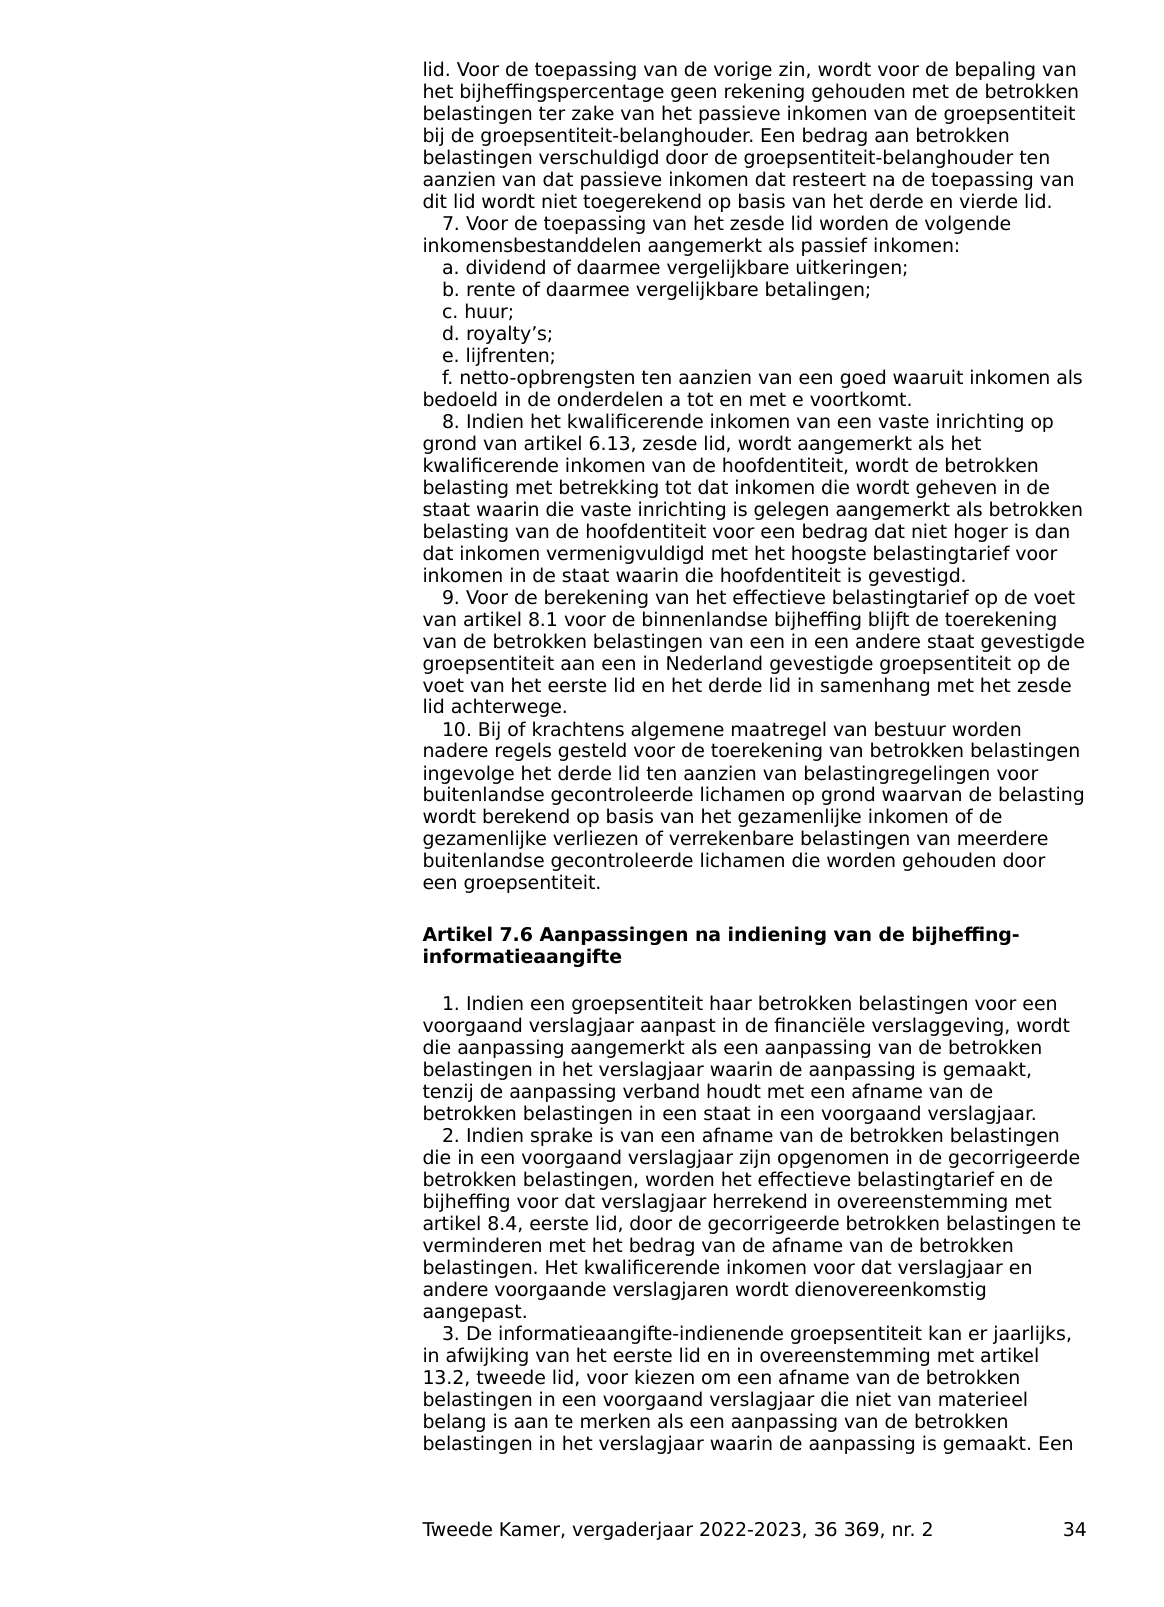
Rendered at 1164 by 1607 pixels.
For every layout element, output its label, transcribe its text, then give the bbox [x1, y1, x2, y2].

text 10. Bij of krachtens algemene maatregel van bestuur worden nadere regels gesteld voor de toerekening van betrokken belastingen ingevolge het derde lid ten aanzien van belastingregelingen voor buitenlandse gecontroleerde lichamen op grond waarvan de belasting wordt berekend op basis van het gezamenlijke inkomen of de gezamenlijke verliezen of verrekenbare belastingen van meerdere buitenlandse gecontroleerde lichamen die worden gehouden door een groepsentiteit. [422, 718, 1087, 894]
text 9. Voor de berekening van het effectieve belastingtarief op de voet van artikel 8.1 voor de binnenlandse bijheffing blijft de toerekening van de betrokken belastingen van een in een andere staat gevestigde groepsentiteit aan een in Nederland gevestigde groepsentiteit op de voet van het eerste lid en het derde lid in samenhang met het zesde lid achterwege. [422, 587, 1087, 718]
text d. royalty’s; [422, 323, 1087, 345]
text 2. Indien sprake is van een afname van de betrokken belastingen die in een voorgaand verslagjaar zijn opgenomen in de gecorrigeerde betrokken belastingen, worden het effectieve belastingtarief en de bijheffing voor dat verslagjaar herrekend in overeenstemming met artikel 8.4, eerste lid, door de gecorrigeerde betrokken belastingen te verminderen met het bedrag van de afname van de betrokken belastingen. Het kwalificerende inkomen voor dat verslagjaar en andere voorgaande verslagjaren wordt dienovereenkomstig aangepast. [422, 1125, 1087, 1323]
text 1. Indien een groepsentiteit haar betrokken belastingen voor een voorgaand verslagjaar aanpast in de financiële verslaggeving, wordt die aanpassing aangemerkt als een aanpassing van de betrokken belastingen in het verslagjaar waarin de aanpassing is gemaakt, tenzij de aanpassing verband houdt met een afname van de betrokken belastingen in een staat in een voorgaand verslagjaar. [422, 993, 1087, 1125]
text 8. Indien het kwalificerende inkomen van een vaste inrichting op grond van artikel 6.13, zesde lid, wordt aangemerkt als het kwalificerende inkomen van de hoofdentiteit, wordt de betrokken belasting met betrekking tot dat inkomen die wordt geheven in de staat waarin die vaste inrichting is gelegen aangemerkt als betrokken belasting van de hoofdentiteit voor een bedrag dat niet hoger is dan dat inkomen vermenigvuldigd met het hoogste belastingtarief voor inkomen in de staat waarin die hoofdentiteit is gevestigd. [422, 411, 1087, 587]
text 7. Voor de toepassing van het zesde lid worden de volgende inkomensbestanddelen aangemerkt als passief inkomen: [422, 213, 1087, 257]
text b. rente of daarmee vergelijkbare betalingen; [422, 279, 1087, 301]
text e. lijfrenten; [422, 345, 1087, 367]
text lid. Voor de toepassing van de vorige zin, wordt voor de bepaling van het bijheffingspercentage geen rekening gehouden met de betrokken belastingen ter zake van het passieve inkomen van de groepsentiteit bij de groepsentiteit-belanghouder. Een bedrag aan betrokken belastingen verschuldigd door de groepsentiteit-belanghouder ten aanzien van dat passieve inkomen dat resteert na de toepassing van dit lid wordt niet toegerekend op basis van het derde en vierde lid. [422, 59, 1087, 213]
text c. huur; [422, 301, 1087, 323]
text 3. De informatieaangifte-indienende groepsentiteit kan er jaarlijks, in afwijking van het eerste lid en in overeenstemming met artikel 13.2, tweede lid, voor kiezen om een afname van de betrokken belastingen in een voorgaand verslagjaar die niet van materieel belang is aan te merken als een aanpassing van de betrokken belastingen in het verslagjaar waarin de aanpassing is gemaakt. Een [422, 1323, 1087, 1455]
text a. dividend of daarmee vergelijkbare uitkeringen; [422, 257, 1087, 279]
text f. netto-opbrengsten ten aanzien van een goed waaruit inkomen als bedoeld in de onderdelen a tot en met e voortkomt. [422, 367, 1087, 411]
subtitle Artikel 7.6 Aanpassingen na indiening van de bijheffing-informatieaangifte [422, 924, 1087, 968]
